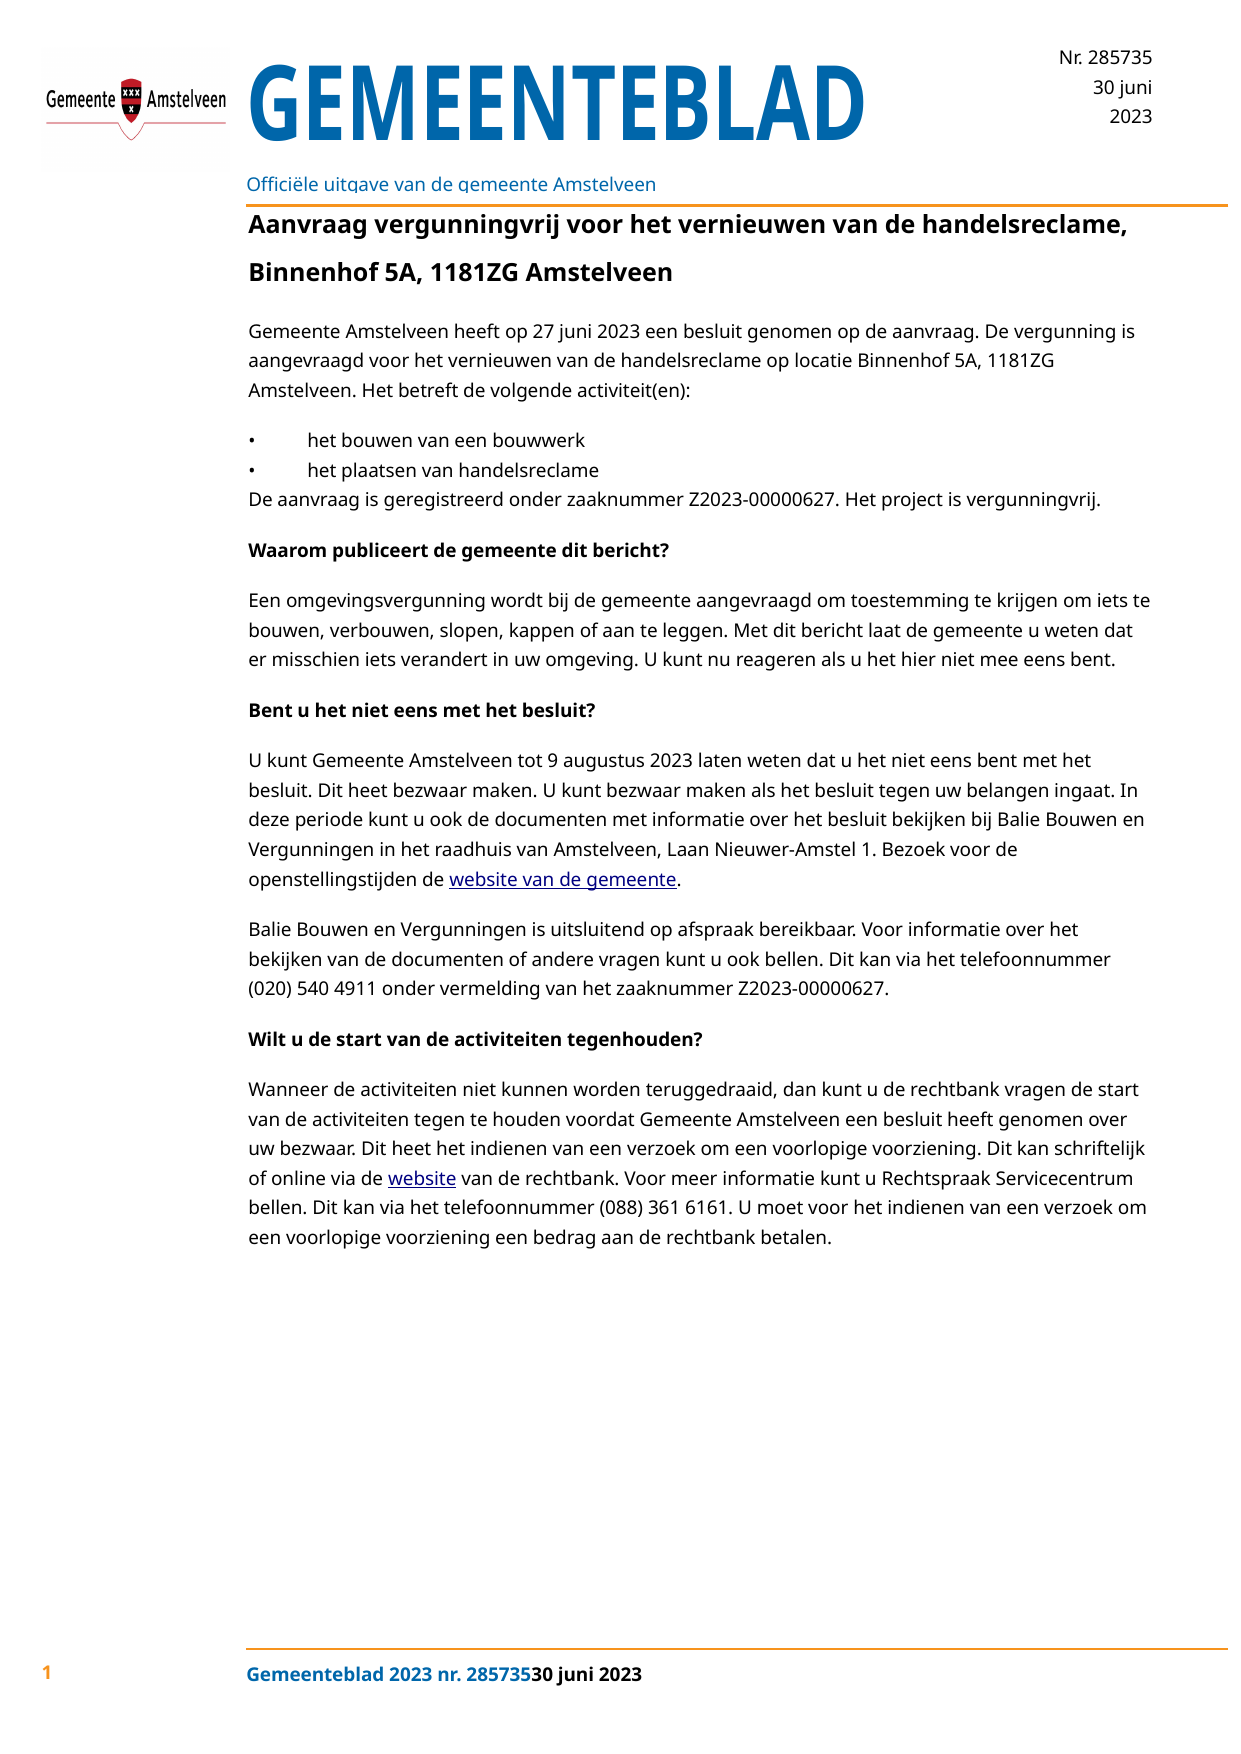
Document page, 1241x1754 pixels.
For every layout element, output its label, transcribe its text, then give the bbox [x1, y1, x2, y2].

list het bouwen van een bouwwerk [248, 427, 1152, 453]
text Balie Bouwen en Vergunningen is uitsluitend op afspraak bereikbaar. Voor informatie over het bekijken van de documenten of andere vragen kunt u ook bellen. Dit kan via het telefoonnummer (020) 540 4911 onder vermelding van het zaaknummer Z2023-00000627. [248, 916, 1152, 1001]
text Wanneer de activiteiten niet kunnen worden teruggedraaid, dan kunt u de rechtbank vragen de start van de activiteiten tegen te houden voordat Gemeente Amstelveen een besluit heeft genomen over uw bezwaar. Dit heet het indienen van een verzoek om een voorlopige voorziening. Dit kan schriftelijk of online via de website van de rechtbank. Voor meer informatie kunt u Rechtspraak Servicecentrum bellen. Dit kan via het telefoonnummer (088) 361 6161. U moet voor het indienen van een verzoek om een voorlopige voorziening een bedrag aan de rechtbank betalen. [248, 1076, 1152, 1250]
picture [41, 47, 231, 172]
text De aanvraag is geregistreerd onder zaaknummer Z2023-00000627. Het project is vergunningvrij. [248, 487, 1152, 512]
text U kunt Gemeente Amstelveen tot 9 augustus 2023 laten weten dat u het niet eens bent met het besluit. Dit heet bezwaar maken. U kunt bezwaar maken als het besluit tegen uw belangen ingaat. In deze periode kunt u ook de documenten met informatie over het besluit bekijken bij Balie Bouwen en Vergunningen in het raadhuis van Amstelveen, Laan Nieuwer-Amstel 1. Bezoek voor de openstellingstijden de website van de gemeente. [248, 747, 1152, 892]
text Een omgevingsvergunning wordt bij de gemeente aangevraagd om toestemming te krijgen om iets te bouwen, verbouwen, slopen, kappen of aan te leggen. Met dit bericht laat de gemeente u weten dat er misschien iets verandert in uw omgeving. U kunt nu reageren als u het hier niet mee eens bent. [248, 587, 1152, 672]
text Waarom publiceert de gemeente dit bericht? [248, 537, 1152, 563]
list het plaatsen van handelsreclame [248, 457, 1152, 483]
text Gemeente Amstelveen heeft op 27 juni 2023 een besluit genomen op de aanvraag. De vergunning is aangevraagd voor het vernieuwen van de handelsreclame op locatie Binnenhof 5A, 1181ZG Amstelveen. Het betreft de volgende activiteit(en): [248, 318, 1152, 403]
text Wilt u de start van de activiteiten tegenhouden? [248, 1026, 1152, 1052]
text Aanvraag vergunningvrij voor het vernieuwen van de handelsreclame, Binnenhof 5A, 1181ZG Amstelveen [248, 207, 1152, 288]
text Bent u het niet eens met het besluit? [248, 697, 1152, 723]
